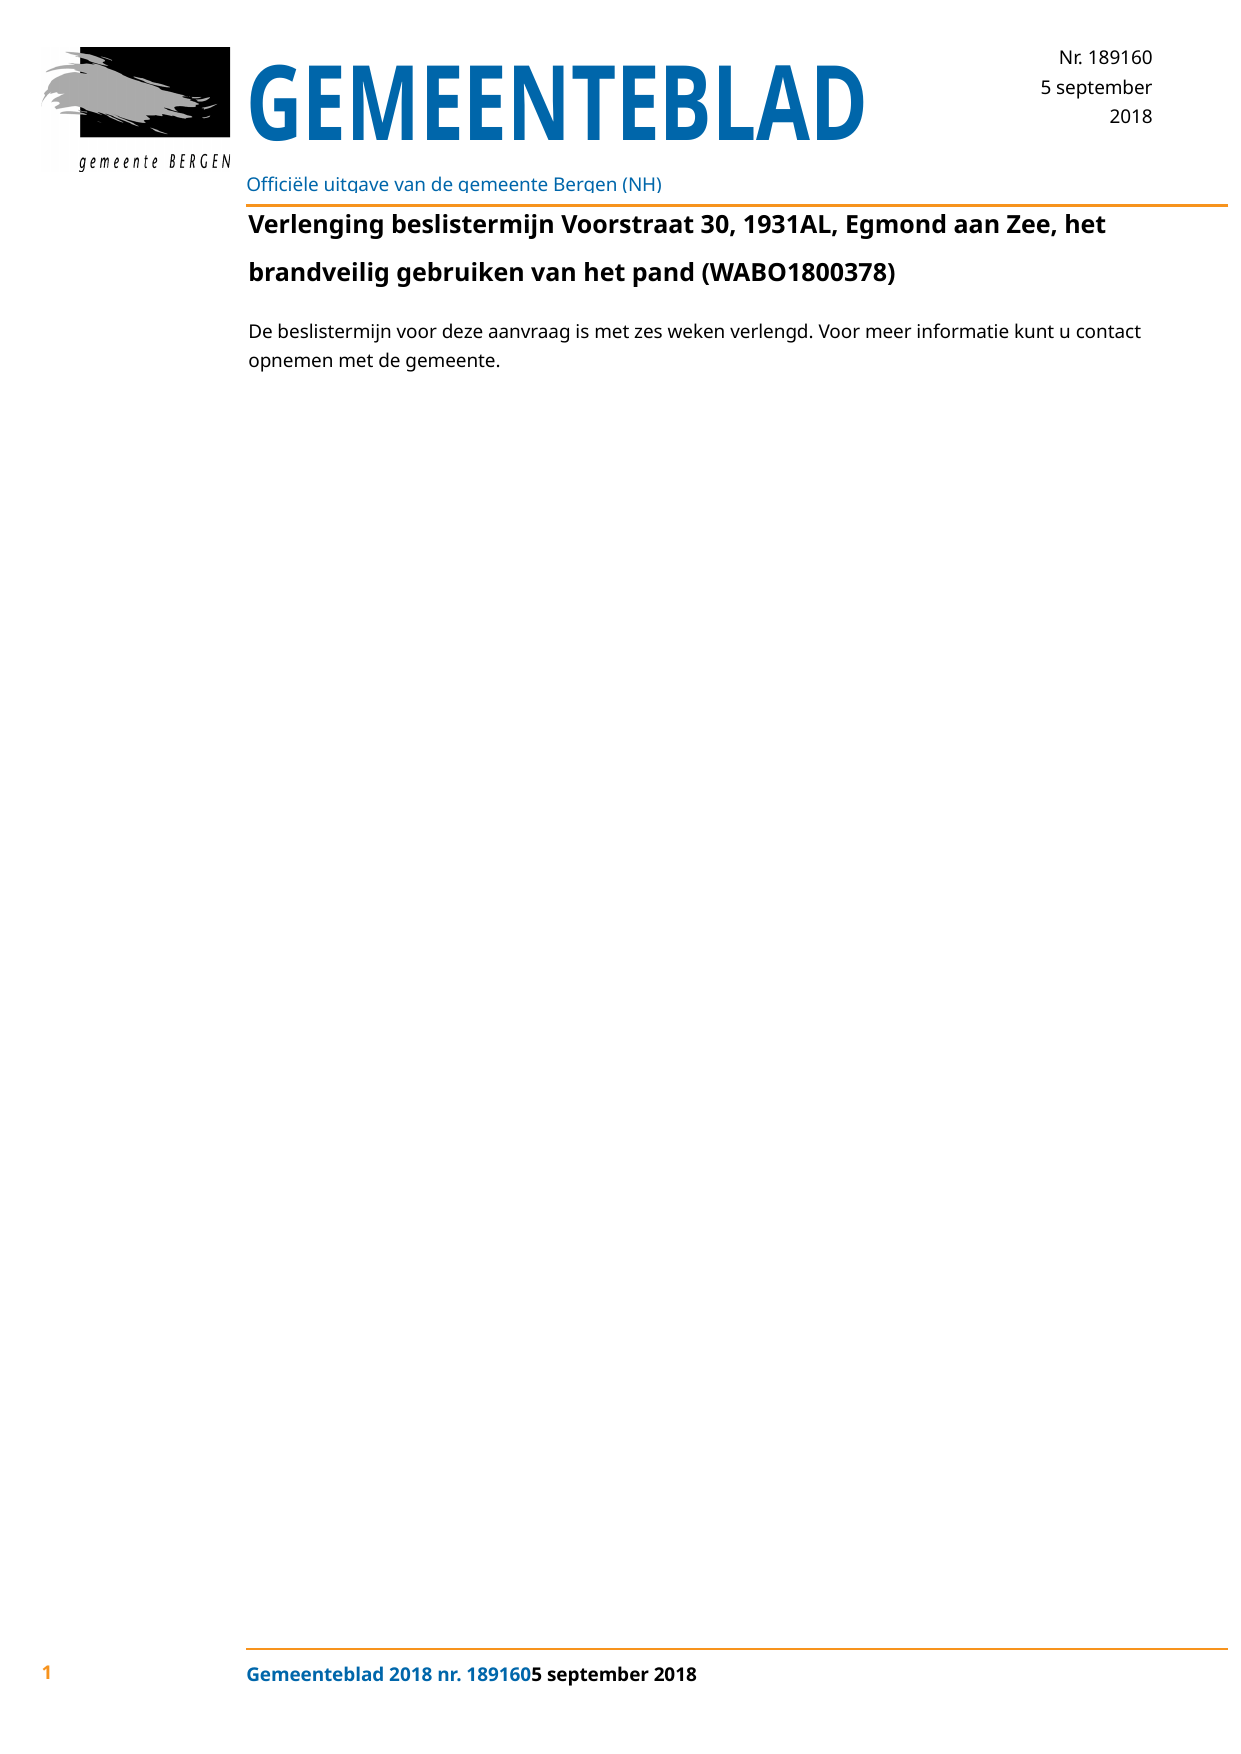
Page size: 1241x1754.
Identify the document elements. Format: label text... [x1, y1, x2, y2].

text Verlenging beslistermijn Voorstraat 30, 1931AL, Egmond aan Zee, het brandveilig gebruiken van het pand (WABO1800378) [248, 207, 1152, 288]
picture [41, 47, 231, 172]
text De beslistermijn voor deze aanvraag is met zes weken verlengd. Voor meer informatie kunt u contact opnemen met de gemeente. [248, 318, 1152, 373]
